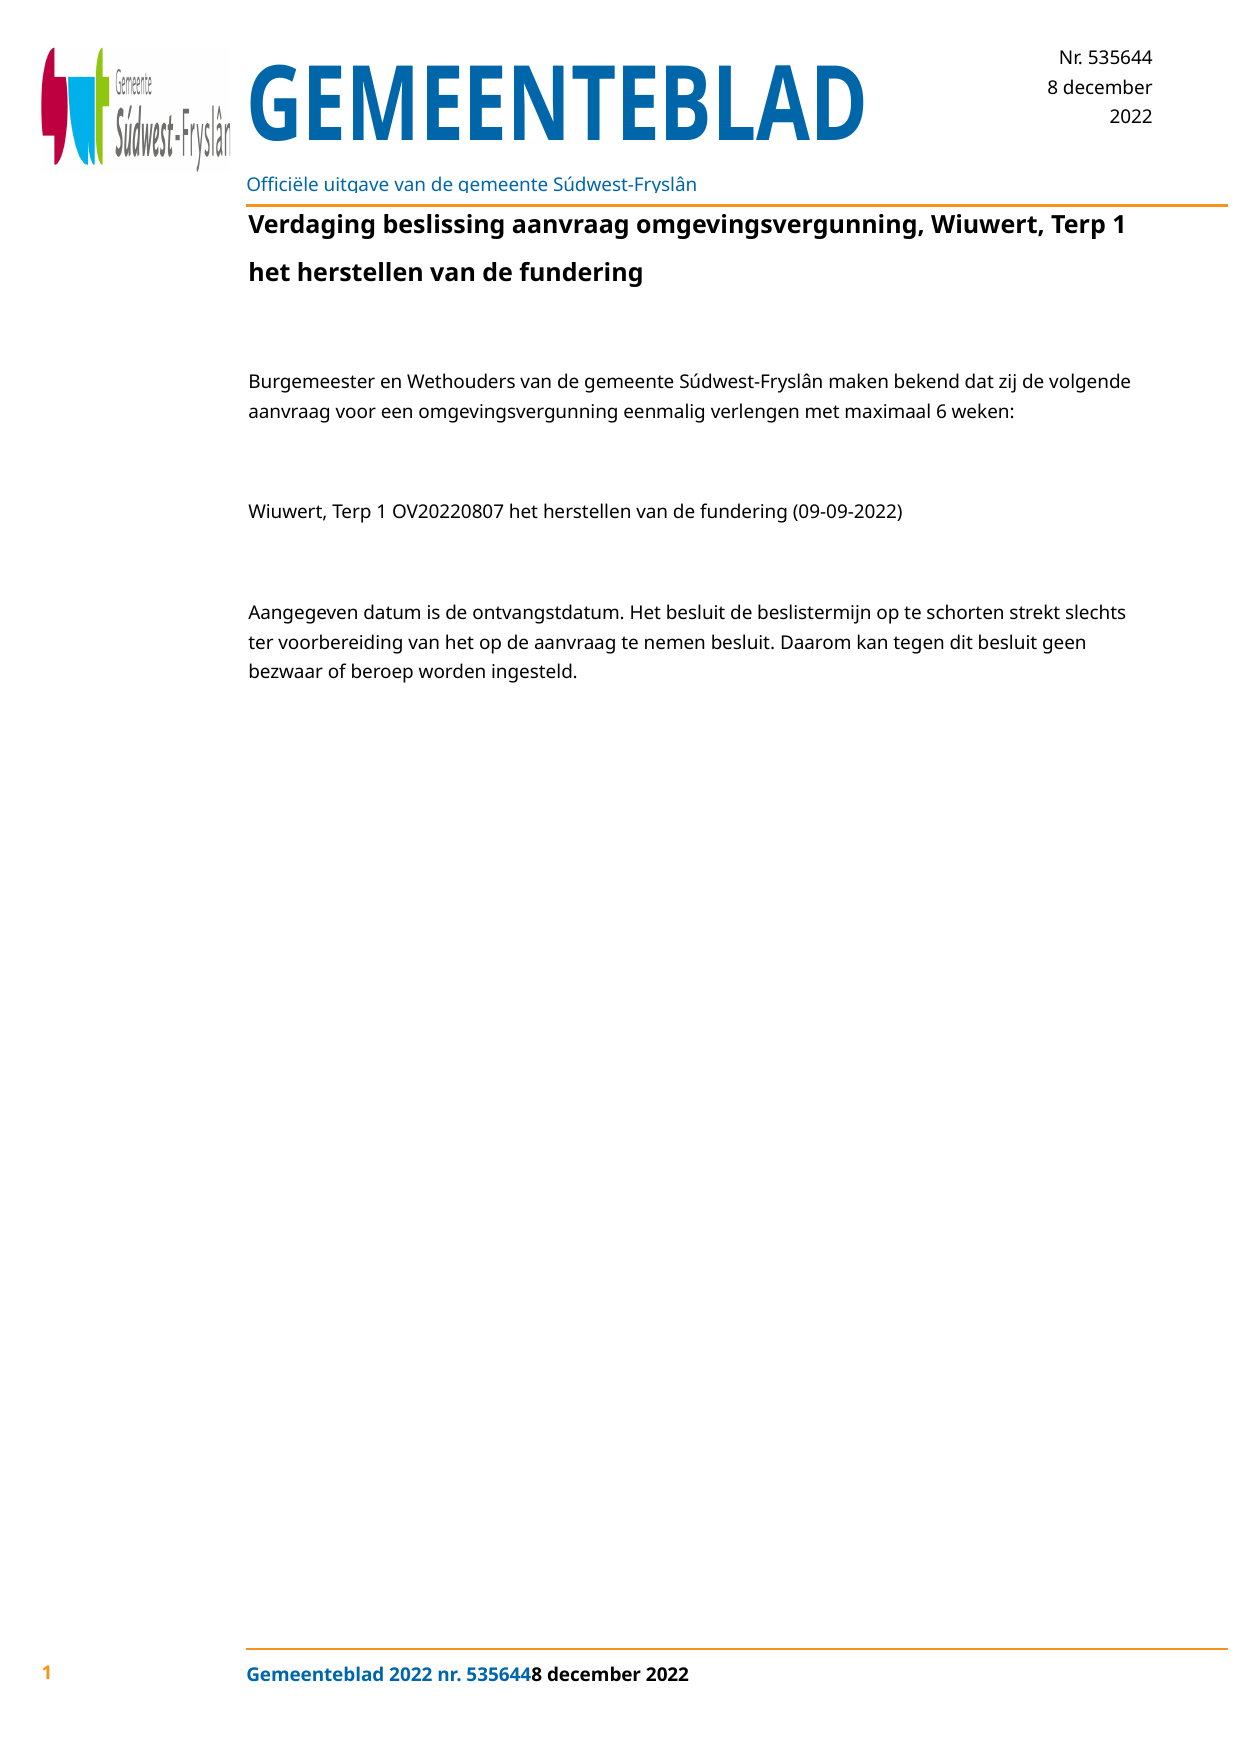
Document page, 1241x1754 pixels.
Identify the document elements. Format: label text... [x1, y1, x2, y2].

text Burgemeester en Wethouders van de gemeente Súdwest-Fryslân maken bekend dat zij de volgende aanvraag voor een omgevingsvergunning eenmalig verlengen met maximaal 6 weken: [248, 368, 1152, 424]
picture [41, 47, 231, 172]
text Wiuwert, Terp 1 OV20220807 het herstellen van de fundering (09-09-2022) [248, 499, 1152, 524]
text Aangegeven datum is de ontvangstdatum. Het besluit de beslistermijn op te schorten strekt slechts ter voorbereiding van het op de aanvraag te nemen besluit. Daarom kan tegen dit besluit geen bezwaar of beroep worden ingesteld. [248, 599, 1152, 684]
text Verdaging beslissing aanvraag omgevingsvergunning, Wiuwert, Terp 1 het herstellen van de fundering [248, 207, 1152, 288]
